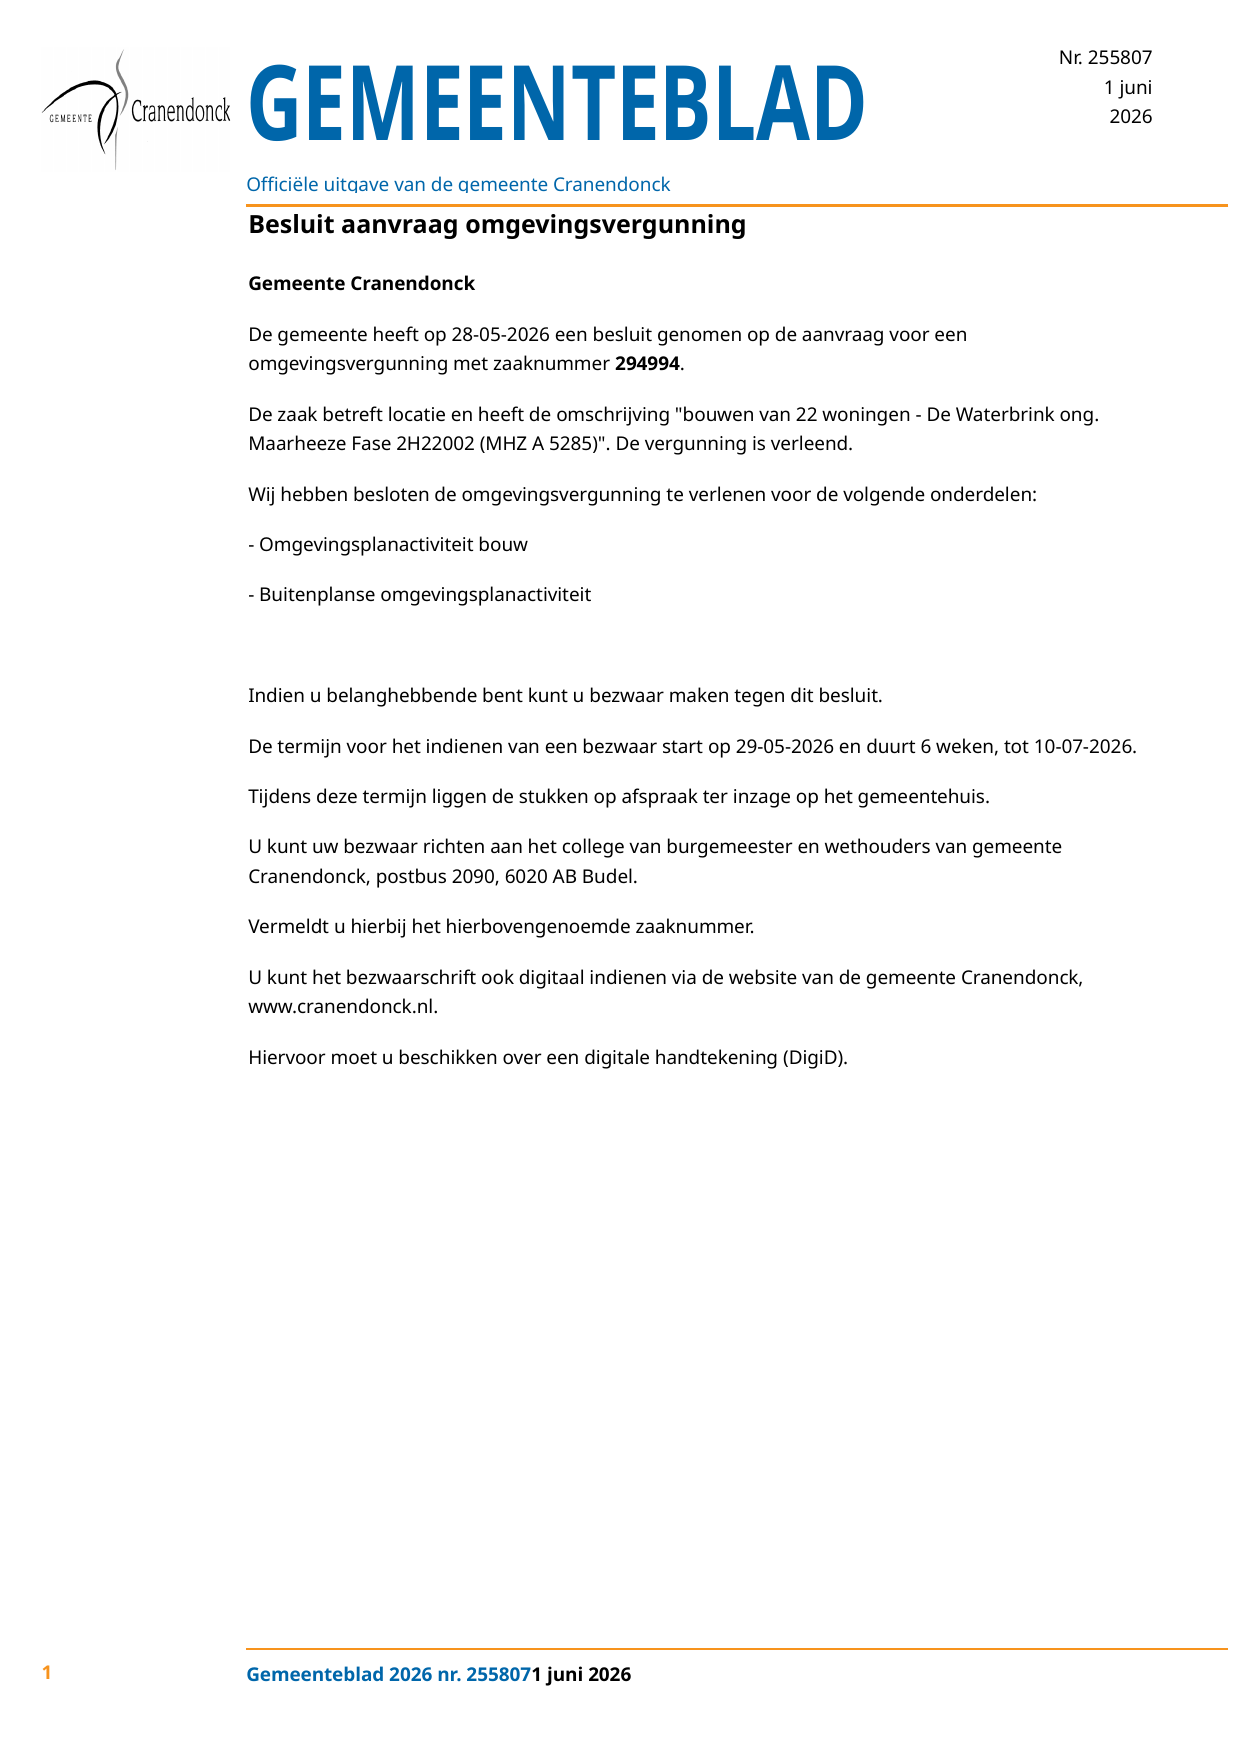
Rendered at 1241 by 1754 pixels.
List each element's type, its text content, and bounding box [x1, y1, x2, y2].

text Wij hebben besloten de omgevingsvergunning te verlenen voor de volgende onderdelen: [248, 481, 1152, 506]
text De zaak betreft locatie en heeft de omschrijving "bouwen van 22 woningen - De Waterbrink ong. Maarheeze Fase 2H22002 (MHZ A 5285)". De vergunning is verleend. [248, 401, 1152, 456]
text Gemeente Cranendonck [248, 270, 1152, 296]
text - Omgevingsplanactiviteit bouw [248, 531, 1152, 557]
text Tijdens deze termijn liggen de stukken op afspraak ter inzage op het gemeentehuis. [248, 783, 1152, 809]
text Indien u belanghebbende bent kunt u bezwaar maken tegen dit besluit. [248, 682, 1152, 708]
text Hiervoor moet u beschikken over een digitale handtekening (DigiD). [248, 1044, 1152, 1070]
text De termijn voor het indienen van een bezwaar start op 29-05-2026 en duurt 6 weken, tot 10-07-2026. [248, 733, 1152, 758]
text U kunt het bezwaarschrift ook digitaal indienen via de website van de gemeente Cranendonck, www.cranendonck.nl. [248, 964, 1152, 1019]
text U kunt uw bezwaar richten aan het college van burgemeester en wethouders van gemeente Cranendonck, postbus 2090, 6020 AB Budel. [248, 834, 1152, 889]
text De gemeente heeft op 28-05-2026 een besluit genomen op de aanvraag voor een omgevingsvergunning met zaaknummer 294994. [248, 321, 1152, 376]
text - Buitenplanse omgevingsplanactiviteit [248, 582, 1152, 607]
text Vermeldt u hierbij het hierbovengenoemde zaaknummer. [248, 914, 1152, 939]
text Besluit aanvraag omgevingsvergunning [248, 207, 1152, 241]
picture [41, 47, 231, 172]
